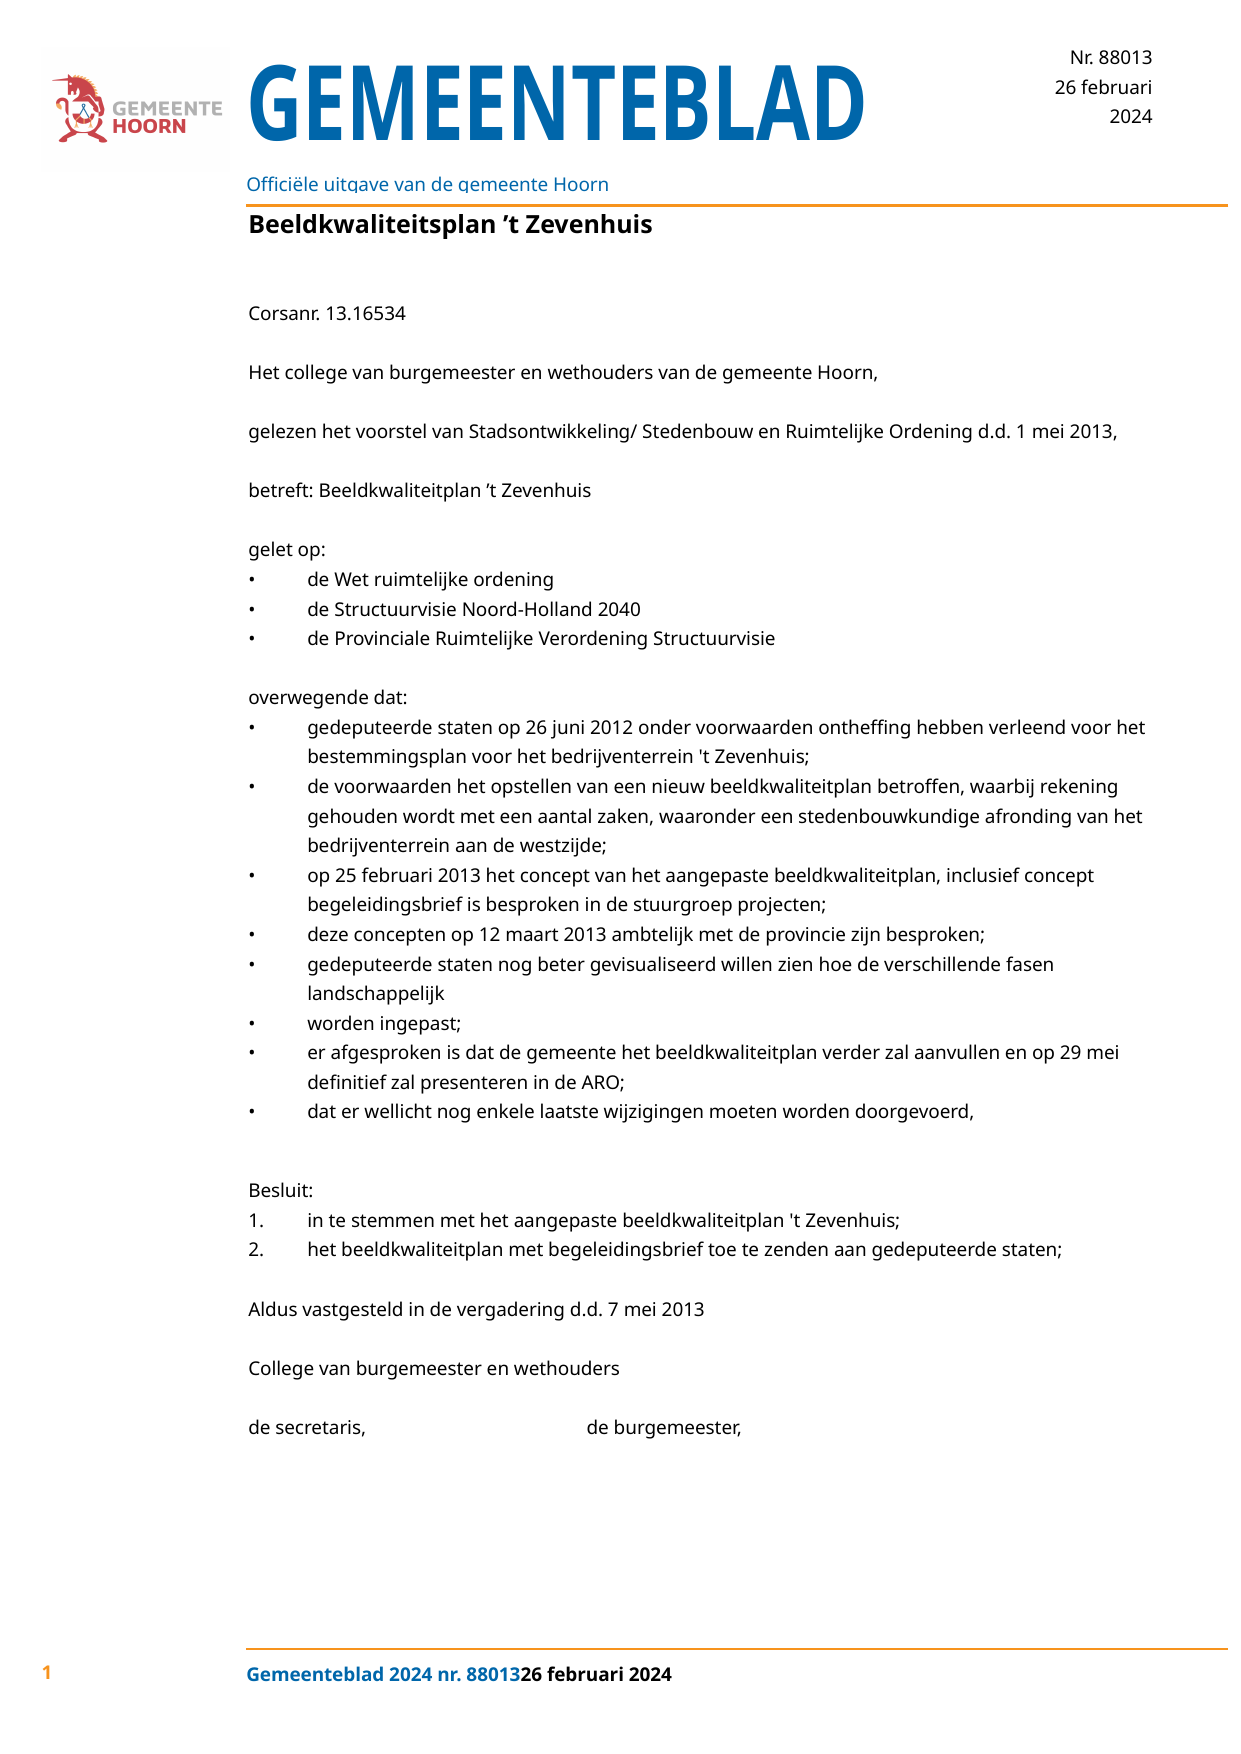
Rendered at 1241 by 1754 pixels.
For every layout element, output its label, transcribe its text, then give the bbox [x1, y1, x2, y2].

text Aldus vastgesteld in de vergadering d.d. 7 mei 2013 [248, 1296, 1152, 1322]
text betreft: Beeldkwaliteitplan ’t Zevenhuis [248, 477, 1152, 503]
text gelet op: [248, 537, 1152, 562]
list op 25 februari 2013 het concept van het aangepaste beeldkwaliteitplan, inclusief concept begeleidingsbrief is besproken in de stuurgroep projecten; [248, 862, 1152, 917]
text College van burgemeester en wethouders [248, 1355, 1152, 1381]
list gedeputeerde staten nog beter gevisualiseerd willen zien hoe de verschillende fasen landschappelijk [248, 951, 1152, 1006]
list in te stemmen met het aangepaste beeldkwaliteitplan 't Zevenhuis; [248, 1207, 1152, 1233]
text de secretaris, de burgemeester, [248, 1414, 1152, 1440]
list dat er wellicht nog enkele laatste wijzigingen moeten worden doorgevoerd, [248, 1099, 1152, 1124]
list het beeldkwaliteitplan met begeleidingsbrief toe te zenden aan gedeputeerde staten; [248, 1237, 1152, 1262]
text Het college van burgemeester en wethouders van de gemeente Hoorn, [248, 359, 1152, 385]
list de voorwaarden het opstellen van een nieuw beeldkwaliteitplan betroffen, waarbij rekening gehouden wordt met een aantal zaken, waaronder een stedenbouwkundige afronding van het bedrijventerrein aan de westzijde; [248, 773, 1152, 858]
text overwegende dat: [248, 684, 1152, 710]
picture [41, 47, 231, 172]
list de Wet ruimtelijke ordening [248, 566, 1152, 592]
list deze concepten op 12 maart 2013 ambtelijk met de provincie zijn besproken; [248, 921, 1152, 947]
text gelezen het voorstel van Stadsontwikkeling/ Stedenbouw en Ruimtelijke Ordening d.d. 1 mei 2013, [248, 418, 1152, 444]
text Beeldkwaliteitsplan ’t Zevenhuis [248, 207, 1152, 241]
list worden ingepast; [248, 1010, 1152, 1036]
list gedeputeerde staten op 26 juni 2012 onder voorwaarden ontheffing hebben verleend voor het bestemmingsplan voor het bedrijventerrein 't Zevenhuis; [248, 714, 1152, 769]
list de Structuurvisie Noord-Holland 2040 [248, 596, 1152, 621]
text Besluit: [248, 1177, 1152, 1203]
text Corsanr. 13.16534 [248, 300, 1152, 326]
list er afgesproken is dat de gemeente het beeldkwaliteitplan verder zal aanvullen en op 29 mei definitief zal presenteren in de ARO; [248, 1039, 1152, 1095]
list de Provinciale Ruimtelijke Verordening Structuurvisie [248, 625, 1152, 651]
